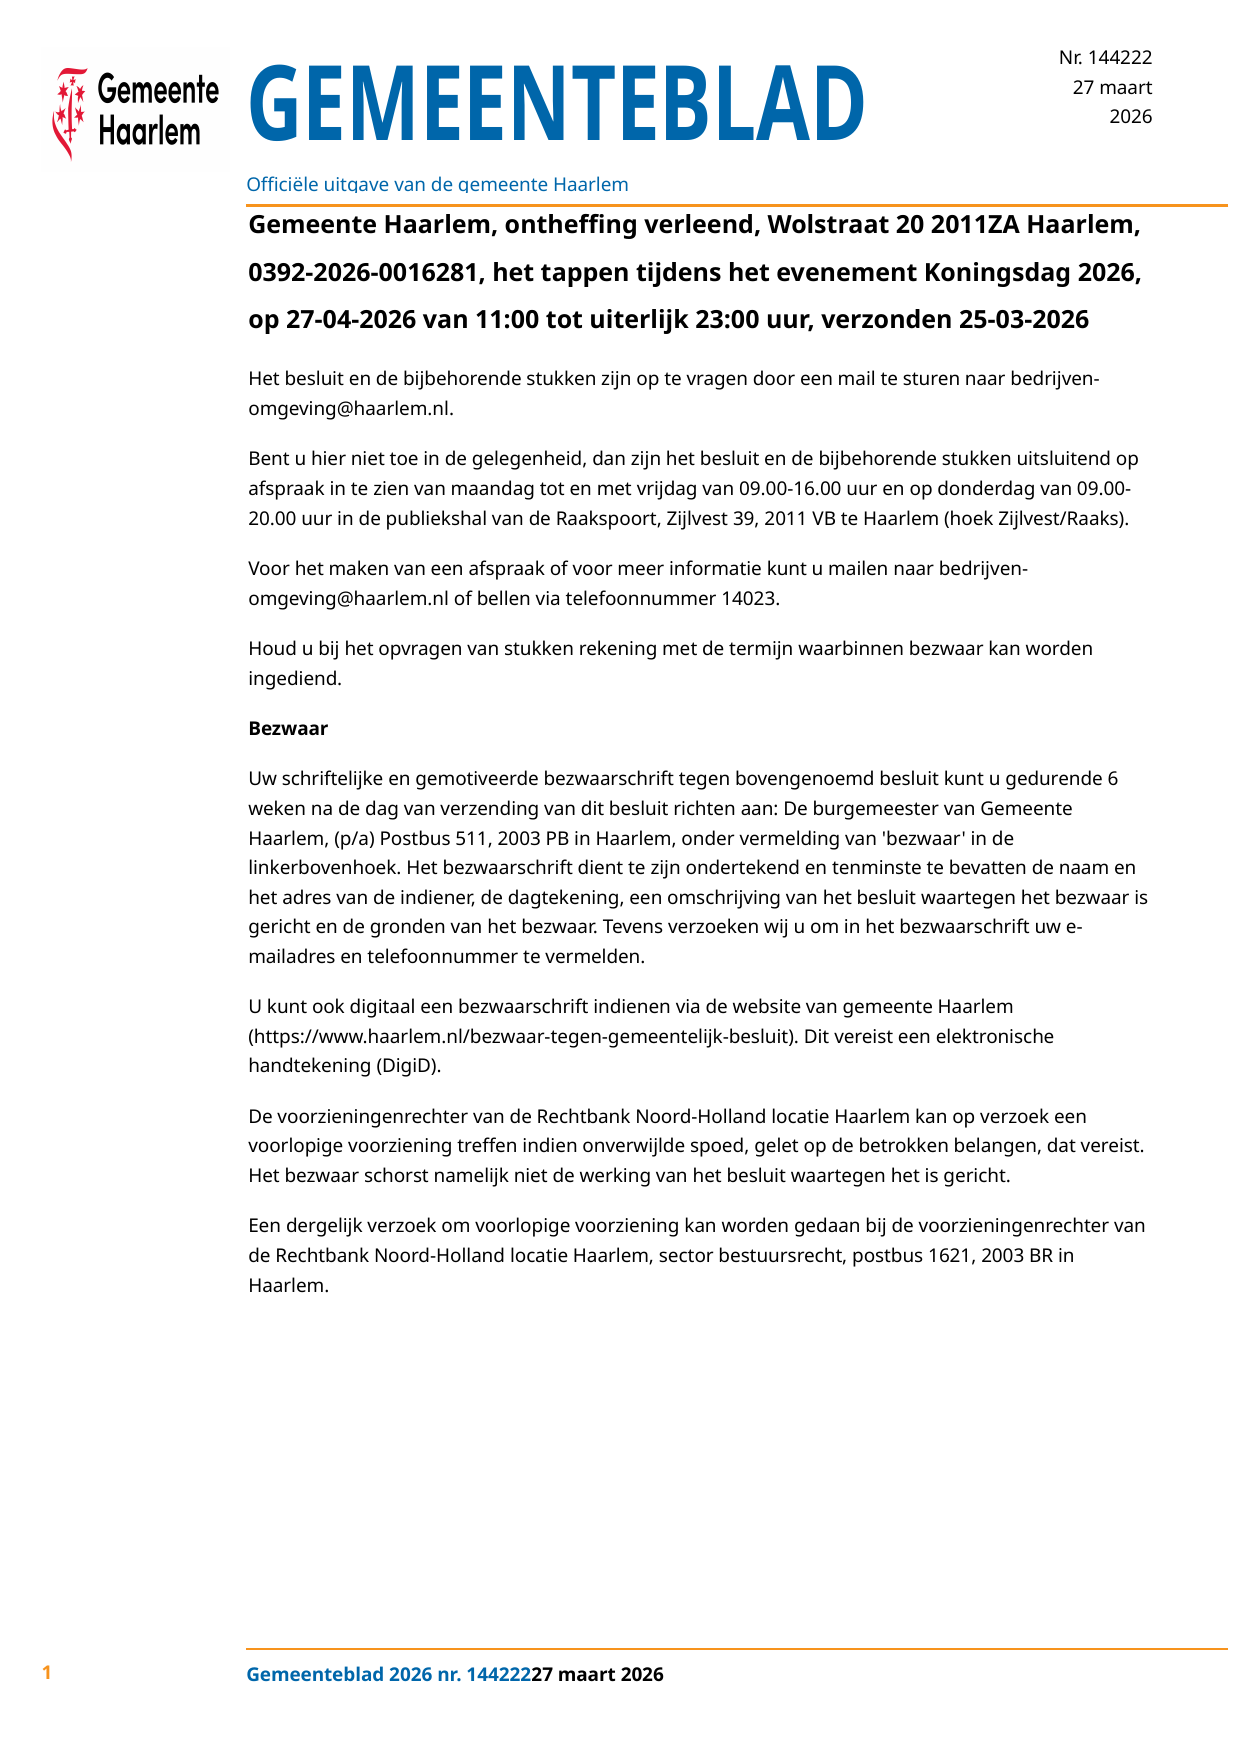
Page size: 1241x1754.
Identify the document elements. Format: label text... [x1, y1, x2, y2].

text Voor het maken van een afspraak of voor meer informatie kunt u mailen naar bedrijven-omgeving@haarlem.nl of bellen via telefoonnummer 14023. [248, 555, 1152, 610]
text Een dergelijk verzoek om voorlopige voorziening kan worden gedaan bij de voorzieningenrechter van de Rechtbank Noord-Holland locatie Haarlem, sector bestuursrecht, postbus 1621, 2003 BR in Haarlem. [248, 1213, 1152, 1297]
text De voorzieningenrechter van de Rechtbank Noord-Holland locatie Haarlem kan op verzoek een voorlopige voorziening treffen indien onverwijlde spoed, gelet op de betrokken belangen, dat vereist. Het bezwaar schorst namelijk niet de werking van het besluit waartegen het is gericht. [248, 1103, 1152, 1188]
text Het besluit en de bijbehorende stukken zijn op te vragen door een mail te sturen naar bedrijven-omgeving@haarlem.nl. [248, 366, 1152, 421]
text U kunt ook digitaal een bezwaarschrift indienen via de website van gemeente Haarlem (https://www.haarlem.nl/bezwaar-tegen-gemeentelijk-besluit). Dit vereist een elektronische handtekening (DigiD). [248, 993, 1152, 1078]
text Bent u hier niet toe in de gelegenheid, dan zijn het besluit en de bijbehorende stukken uitsluitend op afspraak in te zien van maandag tot en met vrijdag van 09.00-16.00 uur en op donderdag van 09.00-20.00 uur in de publiekshal van de Raakspoort, Zijlvest 39, 2011 VB te Haarlem (hoek Zijlvest/Raaks). [248, 446, 1152, 530]
picture [41, 47, 231, 172]
text Uw schriftelijke en gemotiveerde bezwaarschrift tegen bovengenoemd besluit kunt u gedurende 6 weken na de dag van verzending van dit besluit richten aan: De burgemeester van Gemeente Haarlem, (p/a) Postbus 511, 2003 PB in Haarlem, onder vermelding van 'bezwaar' in de linkerbovenhoek. Het bezwaarschrift dient te zijn ondertekend en tenminste te bevatten de naam en het adres van de indiener, de dagtekening, een omschrijving van het besluit waartegen het bezwaar is gericht en de gronden van het bezwaar. Tevens verzoeken wij u om in het bezwaarschrift uw e-mailadres en telefoonnummer te vermelden. [248, 766, 1152, 969]
text Gemeente Haarlem, ontheffing verleend, Wolstraat 20 2011ZA Haarlem, 0392-2026-0016281, het tappen tijdens het evenement Koningsdag 2026, op 27-04-2026 van 11:00 tot uiterlijk 23:00 uur, verzonden 25-03-2026 [248, 207, 1152, 336]
text Bezwaar [248, 715, 1152, 741]
text Houd u bij het opvragen van stukken rekening met de termijn waarbinnen bezwaar kan worden ingediend. [248, 635, 1152, 690]
